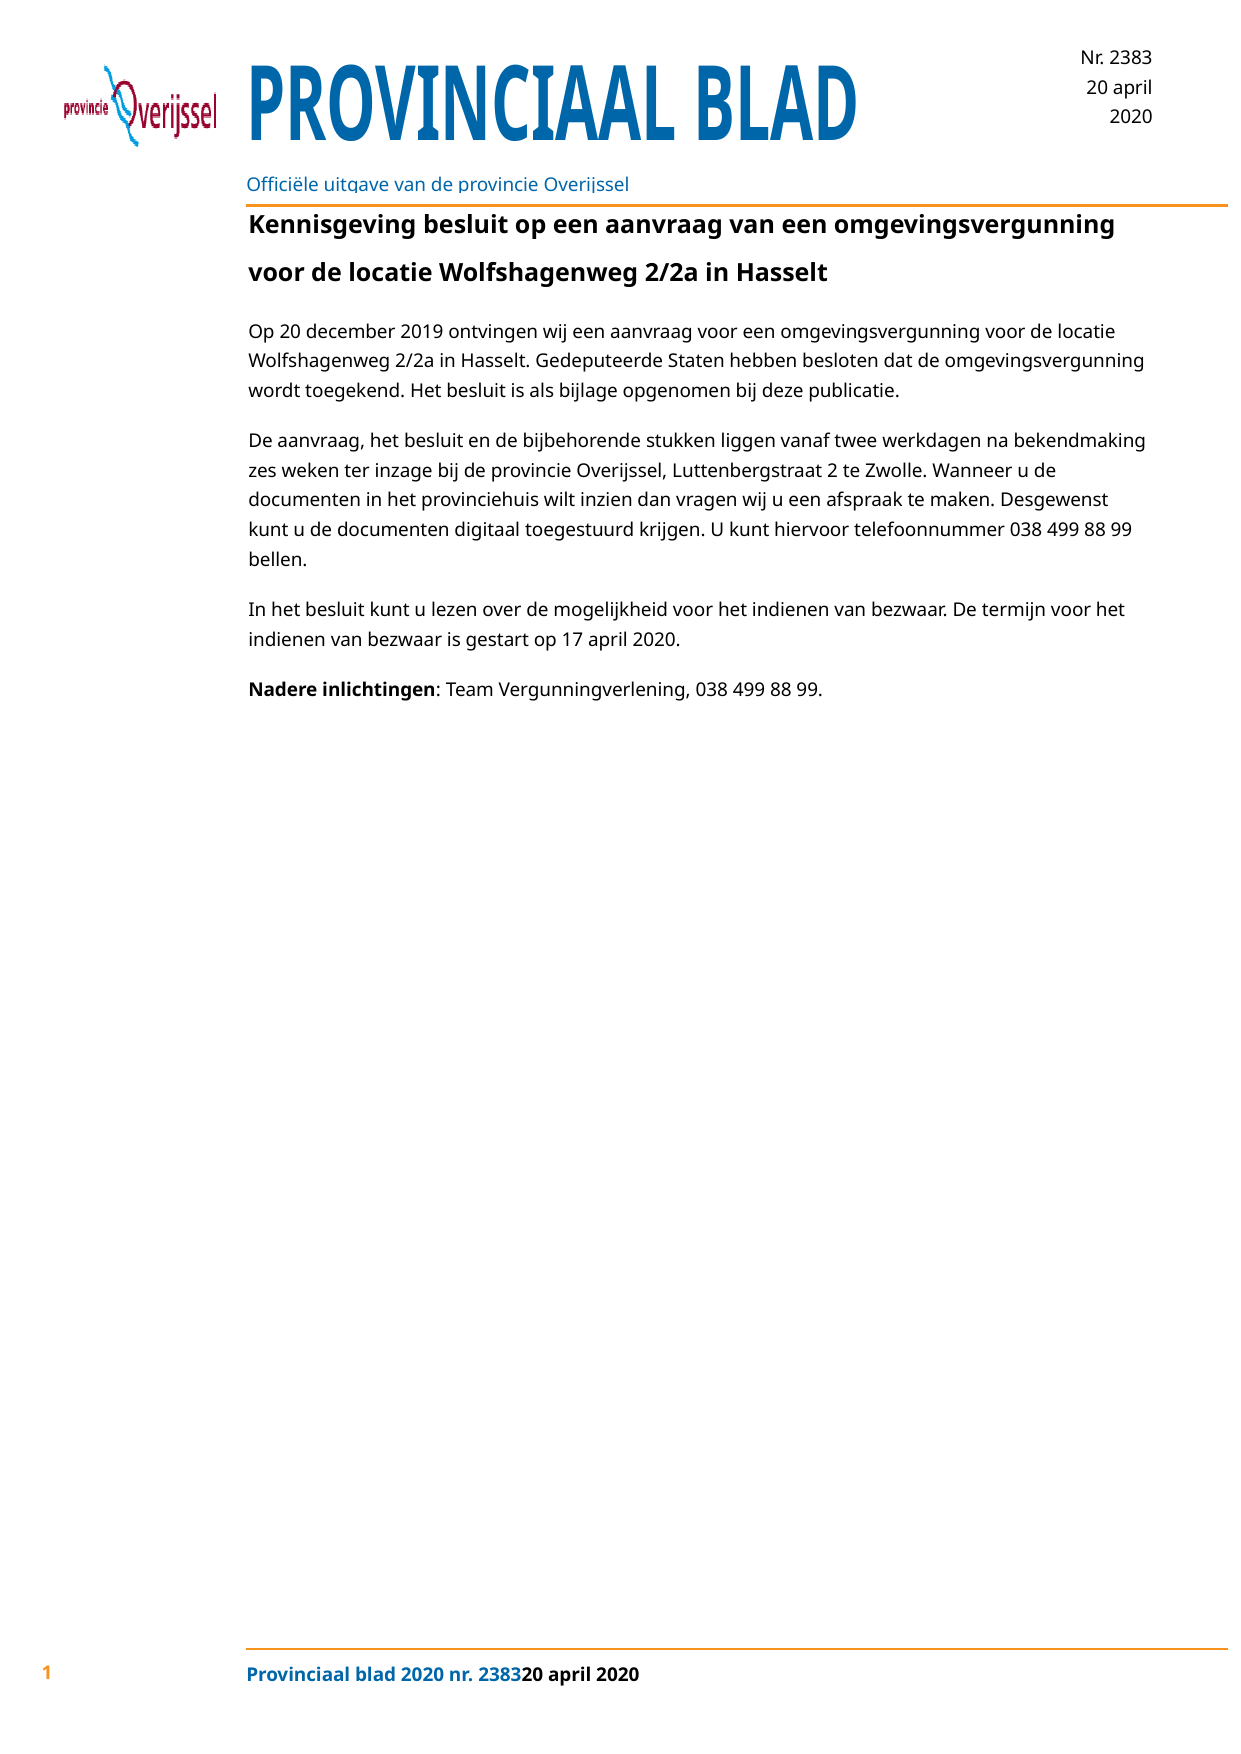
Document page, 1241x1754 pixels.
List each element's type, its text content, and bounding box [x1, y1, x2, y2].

text Op 20 december 2019 ontvingen wij een aanvraag voor een omgevingsvergunning voor de locatie Wolfshagenweg 2/2a in Hasselt. Gedeputeerde Staten hebben besloten dat de omgevingsvergunning wordt toegekend. Het besluit is als bijlage opgenomen bij deze publicatie. [248, 318, 1152, 403]
picture [41, 47, 231, 172]
text In het besluit kunt u lezen over de mogelijkheid voor het indienen van bezwaar. De termijn voor het indienen van bezwaar is gestart op 17 april 2020. [248, 596, 1152, 652]
text Nadere inlichtingen: Team Vergunningverlening, 038 499 88 99. [248, 676, 1152, 702]
text De aanvraag, het besluit en de bijbehorende stukken liggen vanaf twee werkdagen na bekendmaking zes weken ter inzage bij de provincie Overijssel, Luttenbergstraat 2 te Zwolle. Wanneer u de documenten in het provinciehuis wilt inzien dan vragen wij u een afspraak te maken. Desgewenst kunt u de documenten digitaal toegestuurd krijgen. U kunt hiervoor telefoonnummer 038 499 88 99 bellen. [248, 427, 1152, 572]
text Kennisgeving besluit op een aanvraag van een omgevingsvergunning voor de locatie Wolfshagenweg 2/2a in Hasselt [248, 207, 1152, 288]
